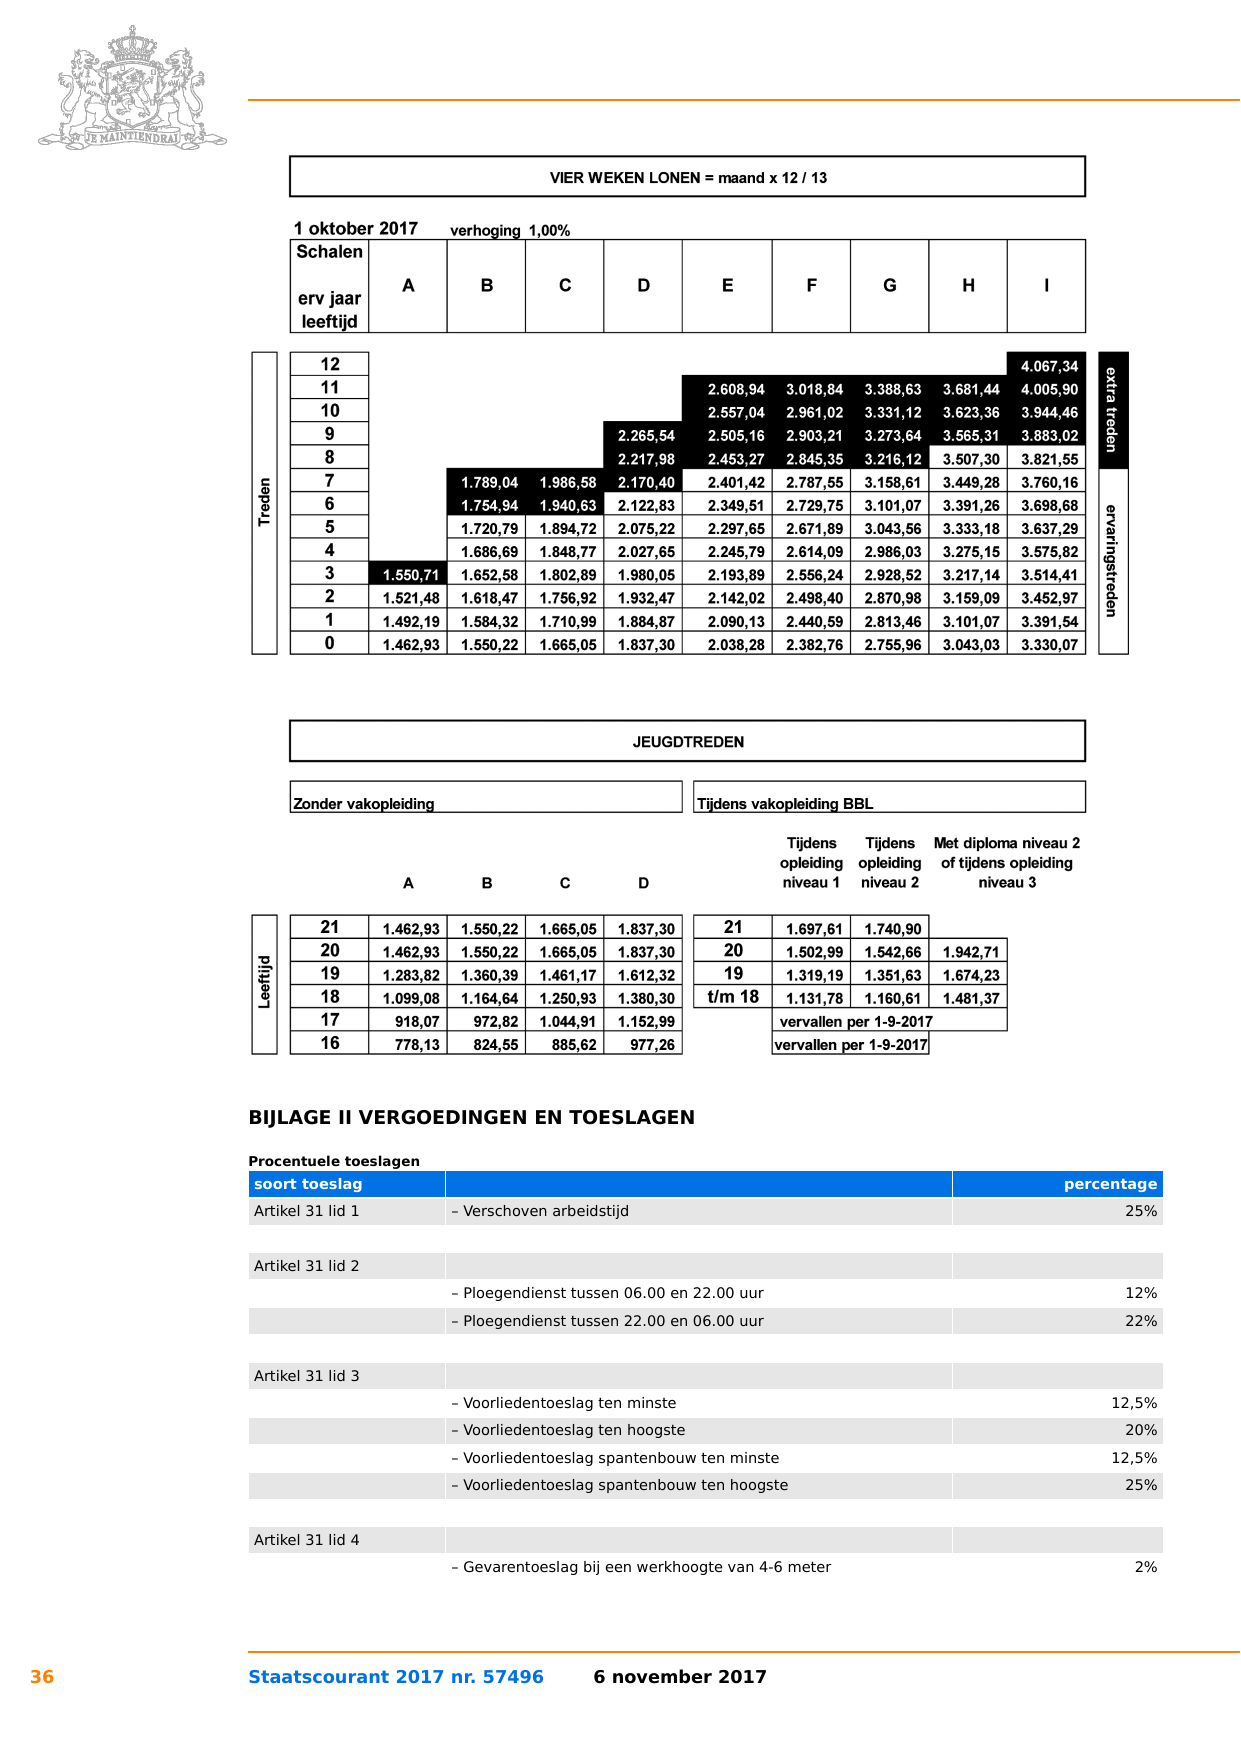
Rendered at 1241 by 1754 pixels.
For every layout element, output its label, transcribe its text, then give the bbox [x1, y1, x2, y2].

table_cell 22% [953, 1308, 1163, 1334]
table_cell 25% [953, 1199, 1163, 1225]
table_cell [953, 1335, 1163, 1362]
table_cell – Voorliedentoeslag spantenbouw ten minste [446, 1445, 952, 1471]
table_cell [249, 1445, 445, 1471]
table_cell [249, 1390, 445, 1417]
table_cell [446, 1500, 952, 1526]
table_cell [953, 1226, 1163, 1252]
table_cell [249, 1418, 445, 1444]
table_cell 12,5% [953, 1445, 1163, 1471]
picture [38, 25, 227, 150]
table_cell 12% [953, 1281, 1163, 1307]
subtitle BIJLAGE II VERGOEDINGEN EN TOESLAGEN [248, 1107, 1163, 1129]
table_cell Artikel 31 lid 1 [249, 1199, 445, 1225]
table_header Procentuele toeslagen [248, 1154, 1163, 1170]
table_cell – Verschoven arbeidstijd [446, 1199, 952, 1225]
table_cell soort toeslag [249, 1171, 445, 1197]
table_cell [953, 1253, 1163, 1279]
table_cell 20% [953, 1418, 1163, 1444]
table_cell – Ploegendienst tussen 06.00 en 22.00 uur [446, 1281, 952, 1307]
table_cell [249, 1473, 445, 1499]
table_cell [249, 1335, 445, 1362]
table_cell 2% [953, 1555, 1163, 1581]
table_cell [249, 1555, 445, 1581]
table_cell – Ploegendienst tussen 22.00 en 06.00 uur [446, 1308, 952, 1334]
picture [248, 151, 1134, 1056]
table_cell Artikel 31 lid 3 [249, 1363, 445, 1389]
table_cell [446, 1527, 952, 1553]
table_cell [953, 1527, 1163, 1553]
table_cell [446, 1335, 952, 1362]
table_cell [953, 1363, 1163, 1389]
table_cell – Voorliedentoeslag spantenbouw ten hoogste [446, 1473, 952, 1499]
table_cell – Gevarentoeslag bij een werkhoogte van 4-6 meter [446, 1555, 952, 1581]
table_cell [249, 1500, 445, 1526]
table_cell percentage [953, 1171, 1163, 1197]
table_cell Artikel 31 lid 4 [249, 1527, 445, 1553]
table_cell [446, 1226, 952, 1252]
table_cell [953, 1500, 1163, 1526]
table_cell [249, 1281, 445, 1307]
table_cell [446, 1363, 952, 1389]
table_cell Artikel 31 lid 2 [249, 1253, 445, 1279]
table_cell [446, 1253, 952, 1279]
table_cell 12,5% [953, 1390, 1163, 1417]
table_cell [249, 1308, 445, 1334]
table_cell [249, 1226, 445, 1252]
table_cell 25% [953, 1473, 1163, 1499]
table_cell – Voorliedentoeslag ten minste [446, 1390, 952, 1417]
table_cell [446, 1171, 952, 1197]
table_cell – Voorliedentoeslag ten hoogste [446, 1418, 952, 1444]
